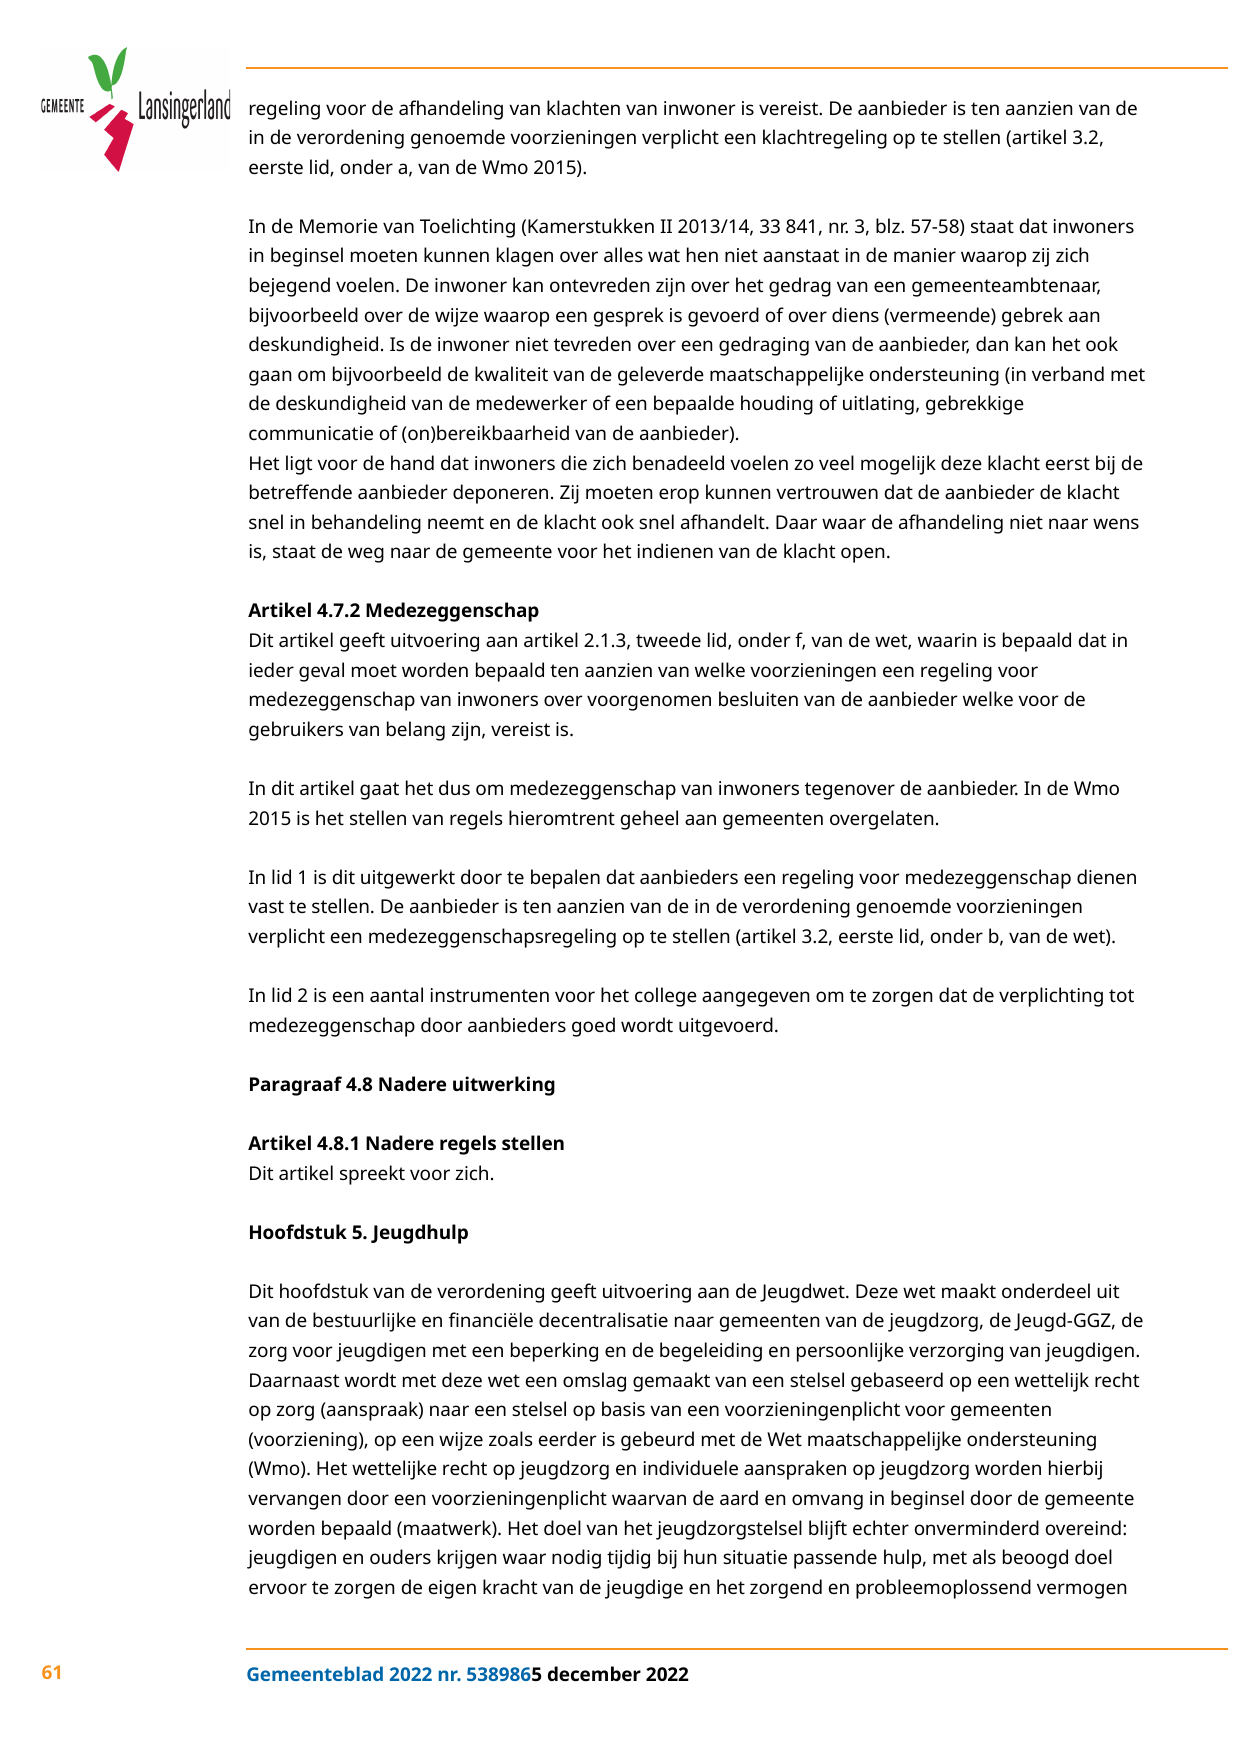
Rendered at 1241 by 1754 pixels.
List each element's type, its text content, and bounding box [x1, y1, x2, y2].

text Hoofdstuk 5. Jeugdhulp [248, 1219, 1152, 1245]
text Artikel 4.7.2 Medezeggenschap [248, 598, 1152, 623]
text Dit hoofdstuk van de verordening geeft uitvoering aan de Jeugdwet. Deze wet maakt onderdeel uit van de bestuurlijke en financiële decentralisatie naar gemeenten van de jeugdzorg, de Jeugd-GGZ, de zorg voor jeugdigen met een beperking en de begeleiding en persoonlijke verzorging van jeugdigen. Daarnaast wordt met deze wet een omslag gemaakt van een stelsel gebaseerd op een wettelijk recht op zorg (aanspraak) naar een stelsel op basis van een voorzieningenplicht voor gemeenten (voorziening), op een wijze zoals eerder is gebeurd met de Wet maatschappelijke ondersteuning (Wmo). Het wettelijke recht op jeugdzorg en individuele aanspraken op jeugdzorg worden hierbij vervangen door een voorzieningenplicht waarvan de aard en omvang in beginsel door de gemeente worden bepaald (maatwerk). Het doel van het jeugdzorgstelsel blijft echter onverminderd overeind: jeugdigen en ouders krijgen waar nodig tijdig bij hun situatie passende hulp, met als beoogd doel ervoor te zorgen de eigen kracht van de jeugdige en het zorgend en probleemoplossend vermogen [248, 1278, 1152, 1600]
text Het ligt voor de hand dat inwoners die zich benadeeld voelen zo veel mogelijk deze klacht eerst bij de betreffende aanbieder deponeren. Zij moeten erop kunnen vertrouwen dat de aanbieder de klacht snel in behandeling neemt en de klacht ook snel afhandelt. Daar waar de afhandeling niet naar wens is, staat de weg naar de gemeente voor het indienen van de klacht open. [248, 450, 1152, 564]
text Paragraaf 4.8 Nadere uitwerking [248, 1071, 1152, 1097]
text Dit artikel geeft uitvoering aan artikel 2.1.3, tweede lid, onder f, van de wet, waarin is bepaald dat in ieder geval moet worden bepaald ten aanzien van welke voorzieningen een regeling voor medezeggenschap van inwoners over voorgenomen besluiten van de aanbieder welke voor de gebruikers van belang zijn, vereist is. [248, 627, 1152, 742]
text Dit artikel spreekt voor zich. [248, 1160, 1152, 1186]
text In de Memorie van Toelichting (Kamerstukken II 2013/14, 33 841, nr. 3, blz. 57-58) staat dat inwoners in beginsel moeten kunnen klagen over alles wat hen niet aanstaat in de manier waarop zij zich bejegend voelen. De inwoner kan ontevreden zijn over het gedrag van een gemeenteambtenaar, bijvoorbeeld over de wijze waarop een gesprek is gevoerd of over diens (vermeende) gebrek aan deskundigheid. Is de inwoner niet tevreden over een gedraging van de aanbieder, dan kan het ook gaan om bijvoorbeeld de kwaliteit van de geleverde maatschappelijke ondersteuning (in verband met de deskundigheid van de medewerker of een bepaalde houding of uitlating, gebrekkige communicatie of (on)bereikbaarheid van de aanbieder). [248, 213, 1152, 446]
text In dit artikel gaat het dus om medezeggenschap van inwoners tegenover de aanbieder. In de Wmo 2015 is het stellen van regels hieromtrent geheel aan gemeenten overgelaten. [248, 775, 1152, 831]
text In lid 2 is een aantal instrumenten voor het college aangegeven om te zorgen dat de verplichting tot medezeggenschap door aanbieders goed wordt uitgevoerd. [248, 982, 1152, 1038]
picture [41, 47, 231, 172]
text regeling voor de afhandeling van klachten van inwoner is vereist. De aanbieder is ten aanzien van de in de verordening genoemde voorzieningen verplicht een klachtregeling op te stellen (artikel 3.2, eerste lid, onder a, van de Wmo 2015). [248, 95, 1152, 180]
text In lid 1 is dit uitgewerkt door te bepalen dat aanbieders een regeling voor medezeggenschap dienen vast te stellen. De aanbieder is ten aanzien van de in de verordening genoemde voorzieningen verplicht een medezeggenschapsregeling op te stellen (artikel 3.2, eerste lid, onder b, van de wet). [248, 864, 1152, 949]
text Artikel 4.8.1 Nadere regels stellen [248, 1130, 1152, 1156]
